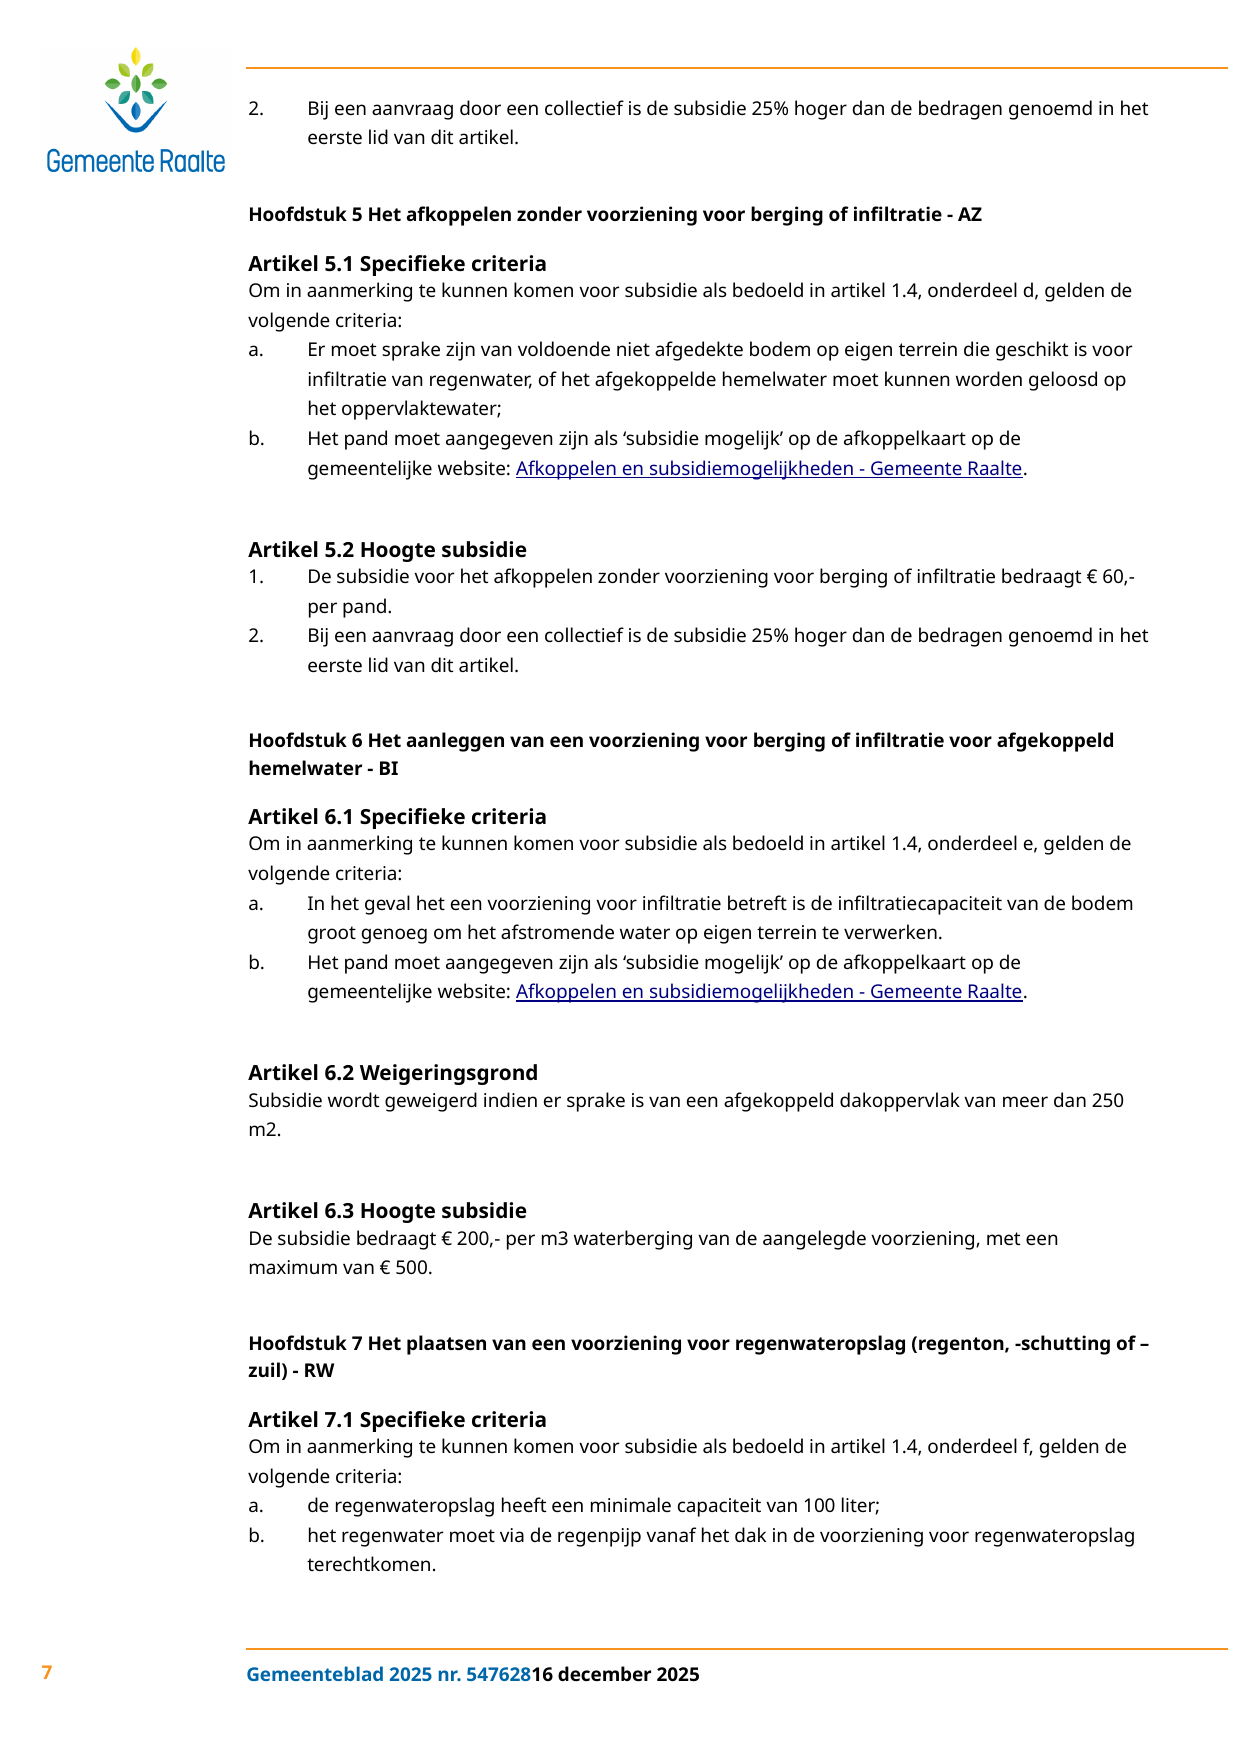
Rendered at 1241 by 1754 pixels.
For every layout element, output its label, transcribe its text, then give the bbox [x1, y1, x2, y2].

list Het pand moet aangegeven zijn als ‘subsidie mogelijk’ op de afkoppelkaart op de gemeentelijke website: Afkoppelen en subsidiemogelijkheden - Gemeente Raalte. [248, 949, 1152, 1004]
text Om in aanmerking te kunnen komen voor subsidie als bedoeld in artikel 1.4, onderdeel f, gelden de volgende criteria: [248, 1433, 1152, 1488]
list Er moet sprake zijn van voldoende niet afgedekte bodem op eigen terrein die geschikt is voor infiltratie van regenwater, of het afgekoppelde hemelwater moet kunnen worden geloosd op het oppervlaktewater; [248, 336, 1152, 421]
list het regenwater moet via de regenpijp vanaf het dak in de voorziening voor regenwateropslag terechtkomen. [248, 1522, 1152, 1577]
text Om in aanmerking te kunnen komen voor subsidie als bedoeld in artikel 1.4, onderdeel d, gelden de volgende criteria: [248, 277, 1152, 333]
list Het pand moet aangegeven zijn als ‘subsidie mogelijk’ op de afkoppelkaart op de gemeentelijke website: Afkoppelen en subsidiemogelijkheden - Gemeente Raalte. [248, 425, 1152, 481]
text Hoofdstuk 5 Het afkoppelen zonder voorziening voor berging of infiltratie - AZ [248, 199, 1152, 228]
text Om in aanmerking te kunnen komen voor subsidie als bedoeld in artikel 1.4, onderdeel e, gelden de volgende criteria: [248, 831, 1152, 886]
list Bij een aanvraag door een collectief is de subsidie 25% hoger dan de bedragen genoemd in het eerste lid van dit artikel. [248, 622, 1152, 678]
text Hoofdstuk 6 Het aanleggen van een voorziening voor berging of infiltratie voor afgekoppeld hemelwater - BI [248, 727, 1152, 781]
text Artikel 6.2 Weigeringsgrond [248, 1058, 1152, 1087]
list de regenwateropslag heeft een minimale capaciteit van 100 liter; [248, 1492, 1152, 1518]
text Artikel 5.2 Hoogte subsidie [248, 535, 1152, 563]
text Artikel 5.1 Specifieke criteria [248, 249, 1152, 277]
text De subsidie bedraagt € 200,- per m3 waterberging van de aangelegde voorziening, met een maximum van € 500. [248, 1225, 1152, 1280]
list De subsidie voor het afkoppelen zonder voorziening voor berging of infiltratie bedraagt € 60,- per pand. [248, 563, 1152, 618]
list Bij een aanvraag door een collectief is de subsidie 25% hoger dan de bedragen genoemd in het eerste lid van dit artikel. [248, 95, 1152, 150]
text Hoofdstuk 7 Het plaatsen van een voorziening voor regenwateropslag (regenton, -schutting of – zuil) - RW [248, 1330, 1152, 1384]
list In het geval het een voorziening voor infiltratie betreft is de infiltratiecapaciteit van de bodem groot genoeg om het afstromende water op eigen terrein te verwerken. [248, 890, 1152, 945]
text Artikel 7.1 Specifieke criteria [248, 1405, 1152, 1433]
picture [41, 47, 231, 172]
text Subsidie wordt geweigerd indien er sprake is van een afgekoppeld dakoppervlak van meer dan 250 m2. [248, 1087, 1152, 1142]
text Artikel 6.1 Specifieke criteria [248, 802, 1152, 831]
text Artikel 6.3 Hoogte subsidie [248, 1197, 1152, 1225]
